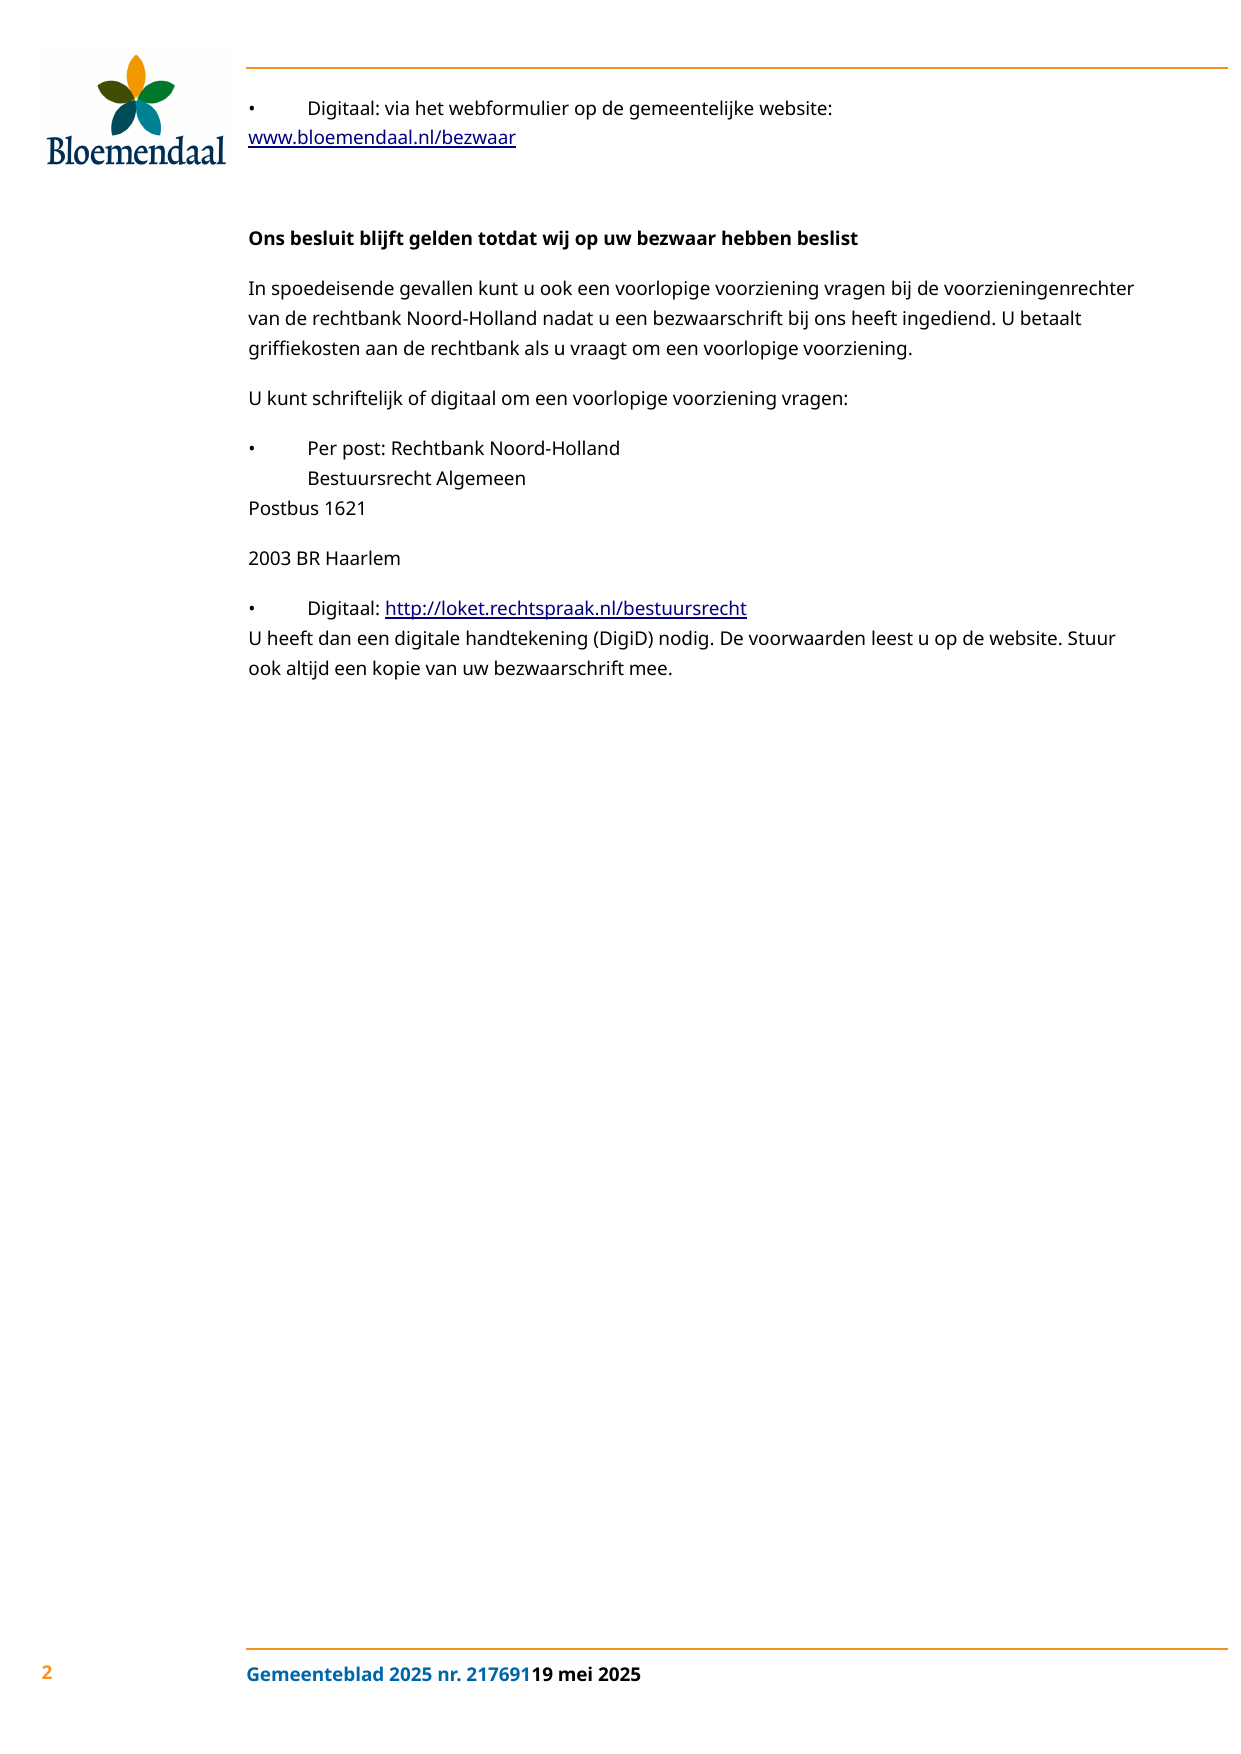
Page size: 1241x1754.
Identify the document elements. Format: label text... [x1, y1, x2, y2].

text Postbus 1621 [248, 495, 1152, 521]
text Ons besluit blijft gelden totdat wij op uw bezwaar hebben beslist [248, 225, 1152, 251]
list Digitaal: via het webformulier op de gemeentelijke website: [248, 95, 1152, 121]
picture [41, 47, 231, 172]
text In spoedeisende gevallen kunt u ook een voorlopige voorziening vragen bij de voorzieningenrechter van de rechtbank Noord-Holland nadat u een bezwaarschrift bij ons heeft ingediend. U betaalt griffiekosten aan de rechtbank als u vraagt om een voorlopige voorziening. [248, 276, 1152, 361]
text www.bloemendaal.nl/bezwaar [248, 124, 1152, 150]
text U kunt schriftelijk of digitaal om een voorlopige voorziening vragen: [248, 385, 1152, 411]
list Bestuursrecht Algemeen [248, 465, 1152, 491]
text U heeft dan een digitale handtekening (DigiD) nodig. De voorwaarden leest u op de website. Stuur ook altijd een kopie van uw bezwaarschrift mee. [248, 625, 1152, 681]
list Digitaal: http://loket.rechtspraak.nl/bestuursrecht [248, 596, 1152, 621]
text 2003 BR Haarlem [248, 545, 1152, 571]
list Per post: Rechtbank Noord-Holland [248, 436, 1152, 461]
